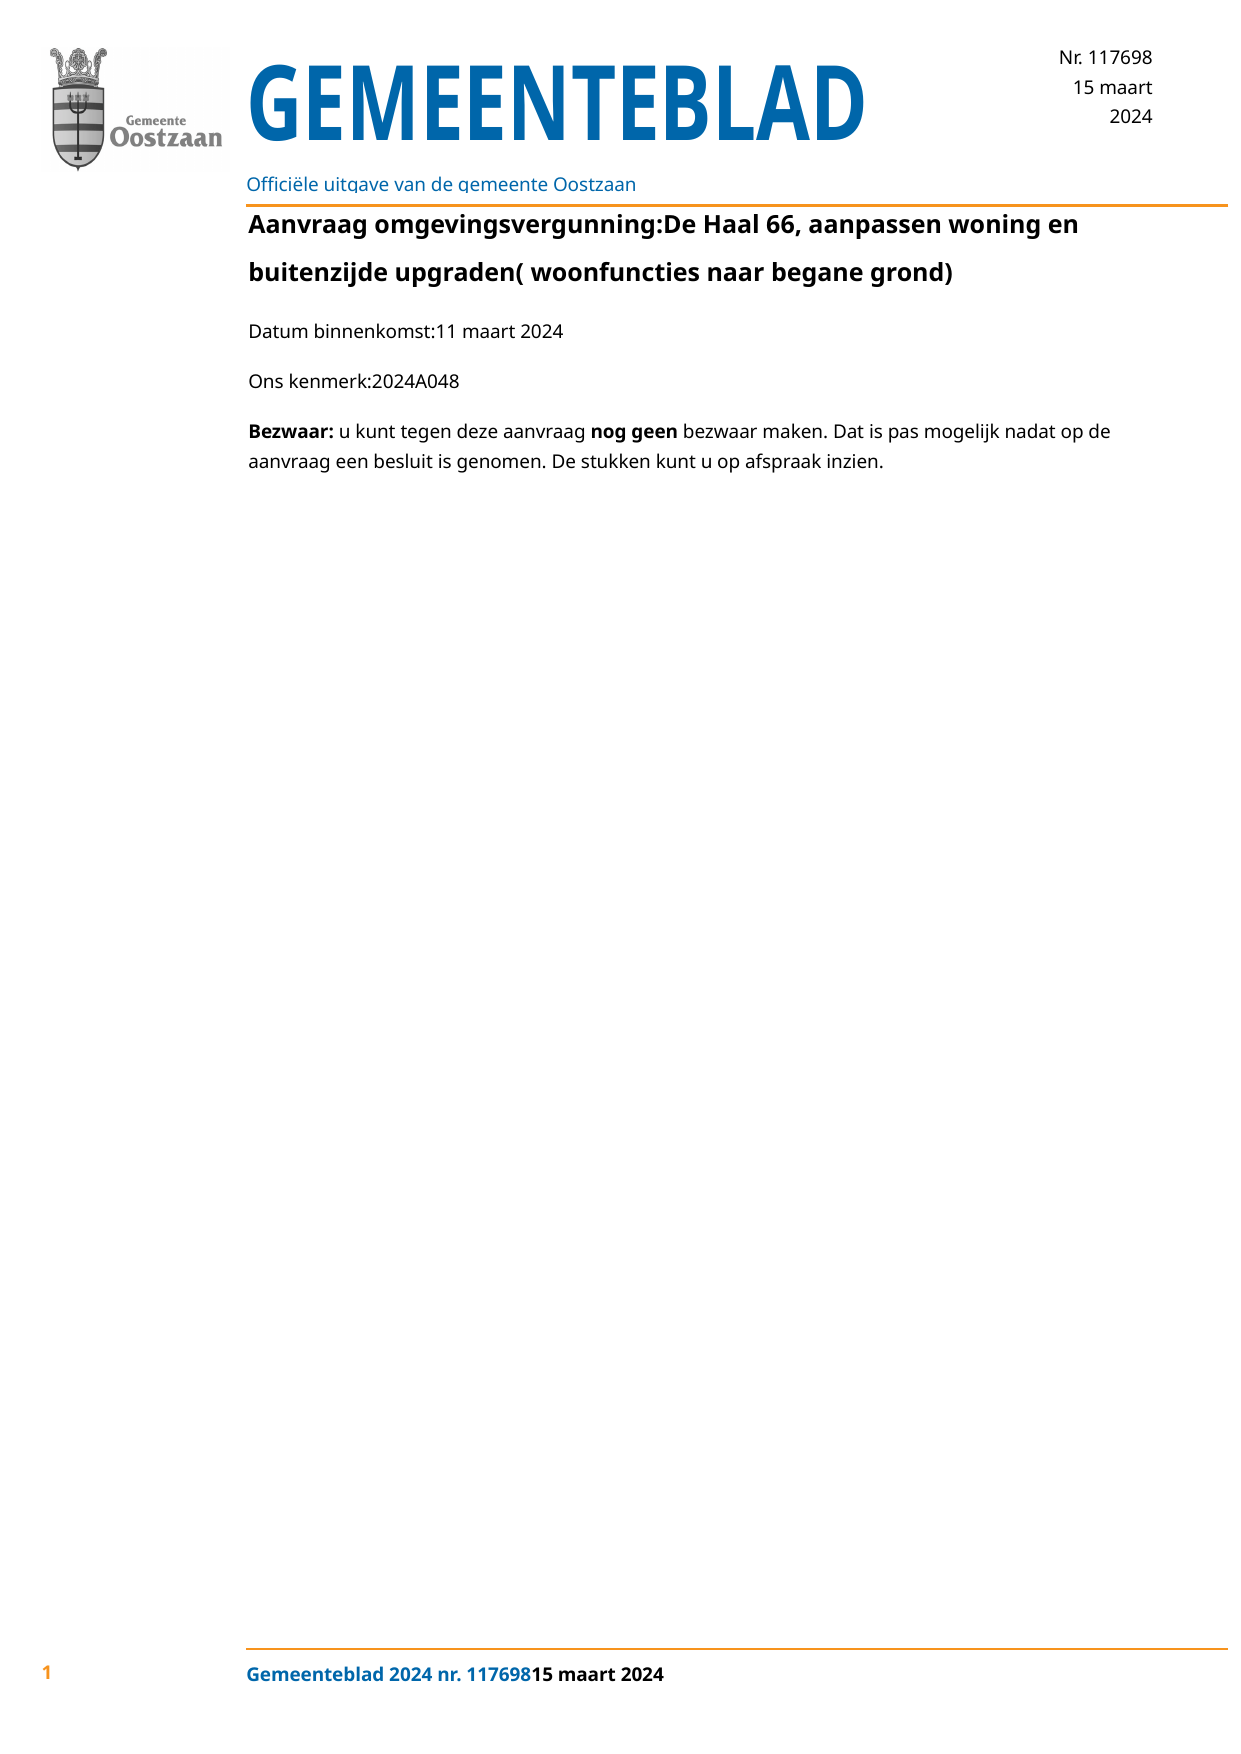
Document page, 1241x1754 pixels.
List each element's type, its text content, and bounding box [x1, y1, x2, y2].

picture [41, 47, 231, 172]
text Bezwaar: u kunt tegen deze aanvraag nog geen bezwaar maken. Dat is pas mogelijk nadat op de aanvraag een besluit is genomen. De stukken kunt u op afspraak inzien. [248, 419, 1152, 474]
text Aanvraag omgevingsvergunning:De Haal 66, aanpassen woning en buitenzijde upgraden( woonfuncties naar begane grond) [248, 207, 1152, 288]
text Datum binnenkomst:11 maart 2024 [248, 318, 1152, 344]
text Ons kenmerk:2024A048 [248, 368, 1152, 394]
